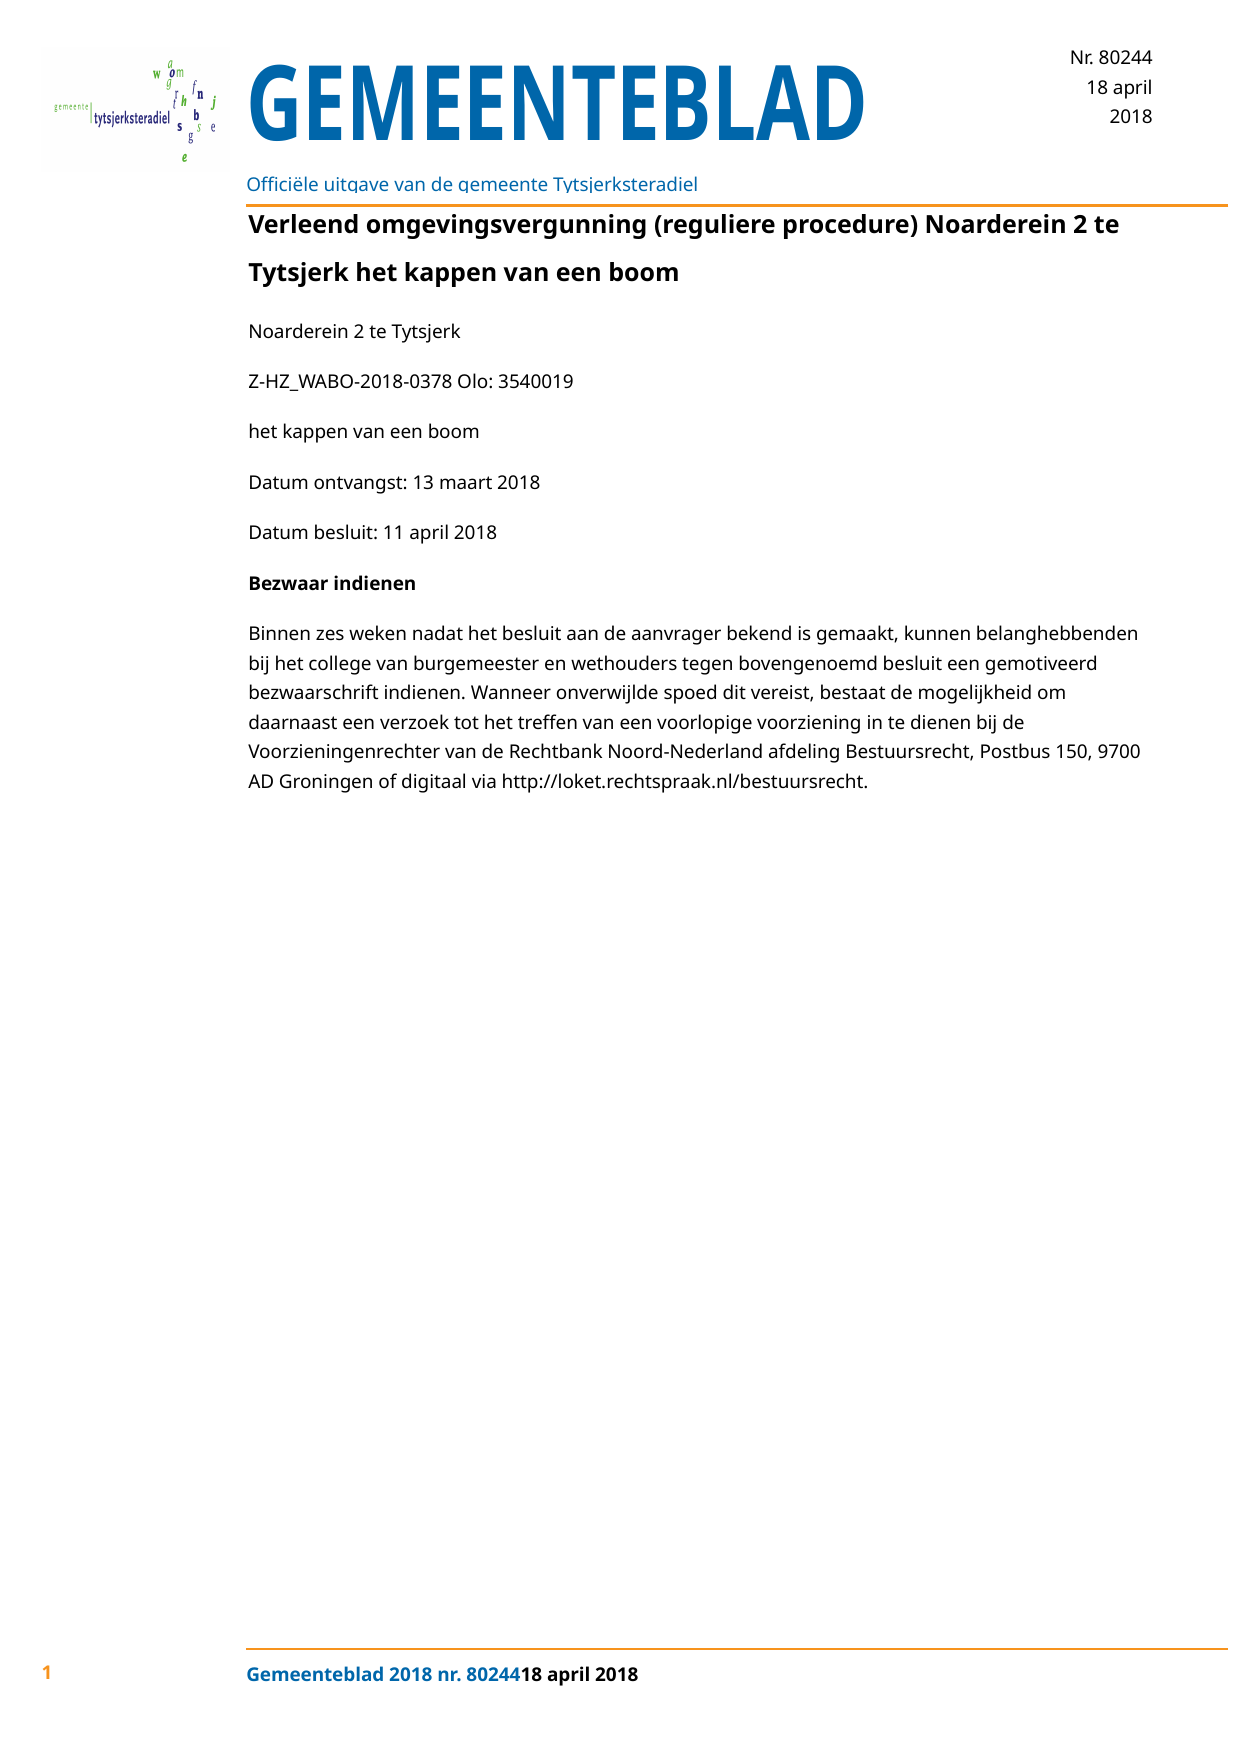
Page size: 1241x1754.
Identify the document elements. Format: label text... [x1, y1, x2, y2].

text het kappen van een boom [248, 419, 1152, 444]
text Z-HZ_WABO-2018-0378 Olo: 3540019 [248, 368, 1152, 394]
text Bezwaar indienen [248, 570, 1152, 596]
text Verleend omgevingsvergunning (reguliere procedure) Noarderein 2 te Tytsjerk het kappen van een boom [248, 207, 1152, 288]
text Binnen zes weken nadat het besluit aan de aanvrager bekend is gemaakt, kunnen belanghebbenden bij het college van burgemeester en wethouders tegen bovengenoemd besluit een gemotiveerd bezwaarschrift indienen. Wanneer onverwijlde spoed dit vereist, bestaat de mogelijkheid om daarnaast een verzoek tot het treffen van een voorlopige voorziening in te dienen bij de Voorzieningenrechter van de Rechtbank Noord-Nederland afdeling Bestuursrecht, Postbus 150, 9700 AD Groningen of digitaal via http://loket.rechtspraak.nl/bestuursrecht. [248, 620, 1152, 794]
text Datum besluit: 11 april 2018 [248, 519, 1152, 545]
picture [41, 47, 231, 172]
text Noarderein 2 te Tytsjerk [248, 318, 1152, 344]
text Datum ontvangst: 13 maart 2018 [248, 469, 1152, 495]
